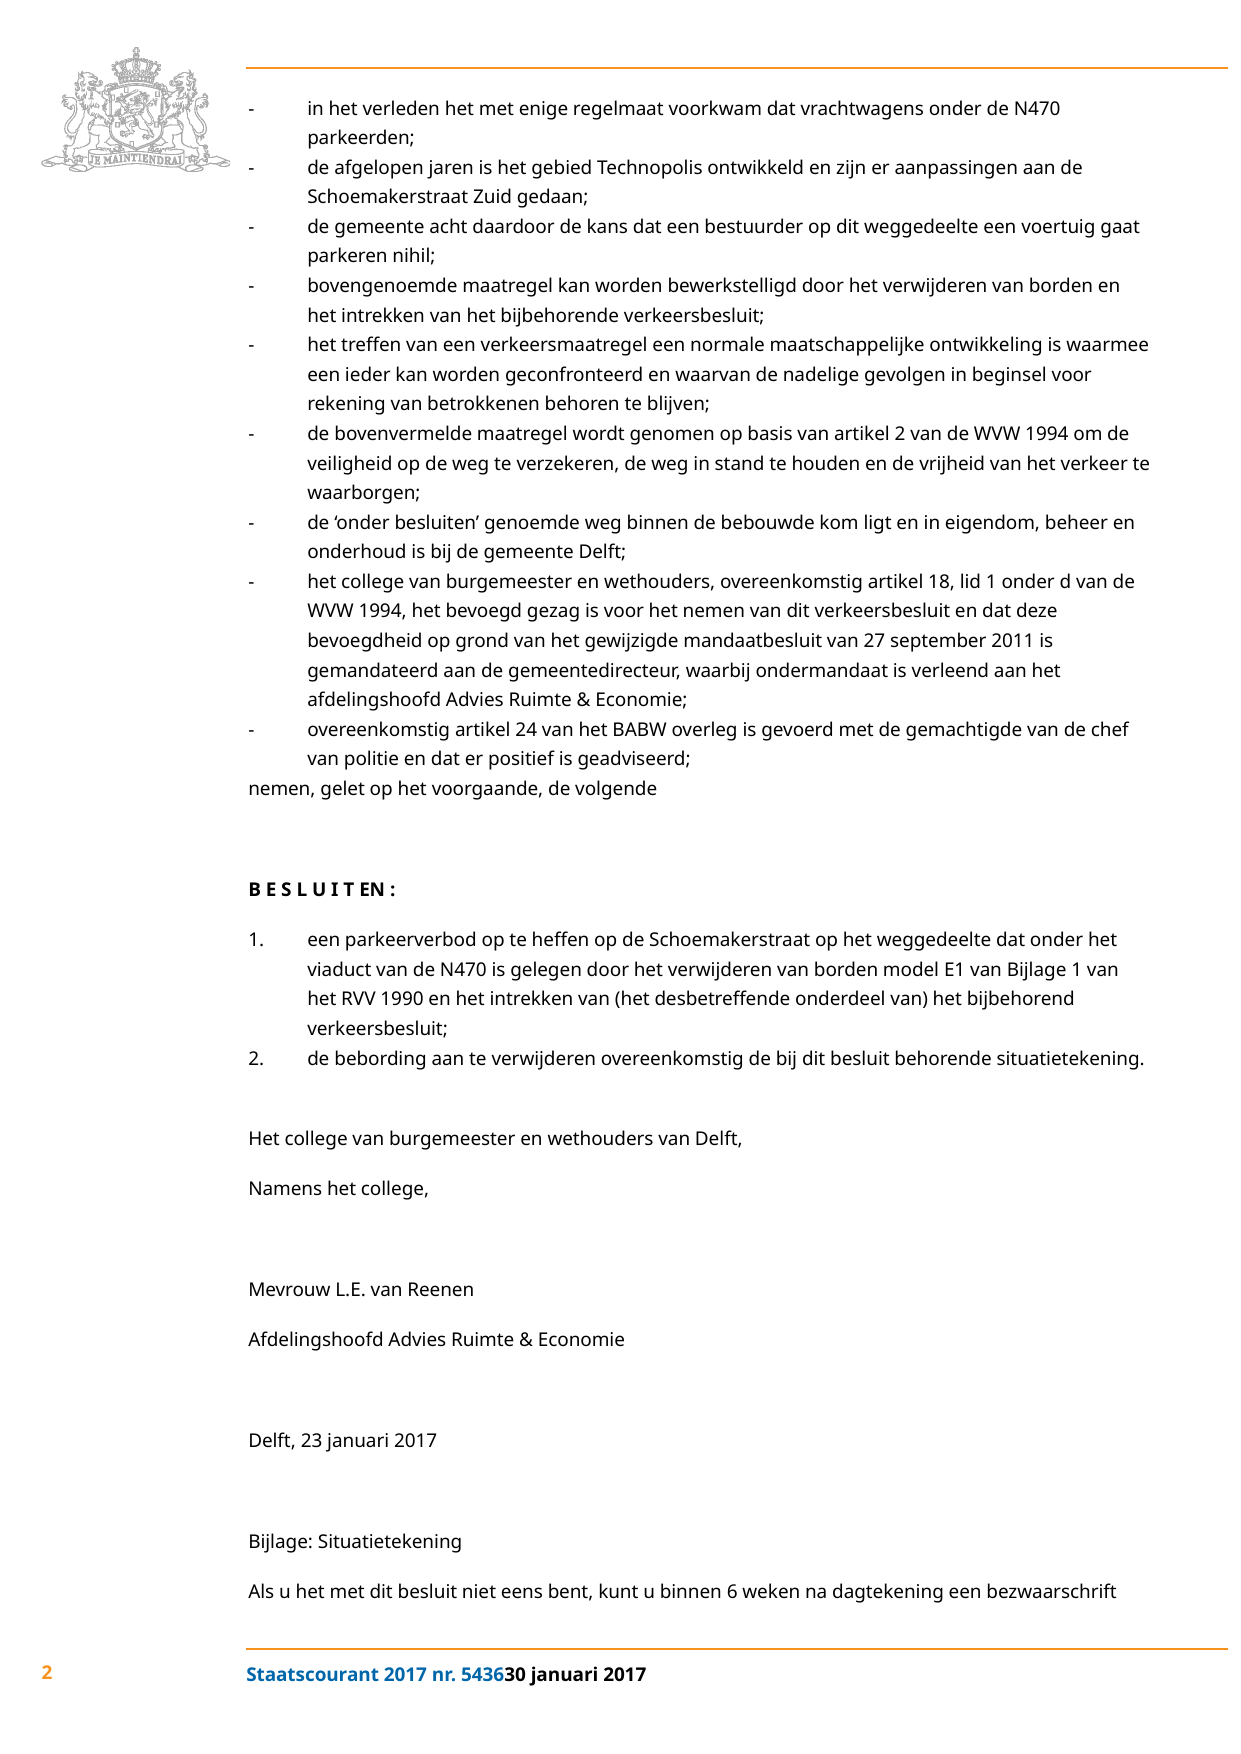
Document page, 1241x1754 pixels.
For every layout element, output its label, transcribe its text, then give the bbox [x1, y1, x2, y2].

text B E S L U I T EN : [248, 876, 1152, 902]
text Namens het college, [248, 1175, 1152, 1201]
list de gemeente acht daardoor de kans dat een bestuurder op dit weggedeelte een voertuig gaat parkeren nihil; [248, 213, 1152, 268]
text Als u het met dit besluit niet eens bent, kunt u binnen 6 weken na dagtekening een bezwaarschrift [248, 1578, 1152, 1604]
text Het college van burgemeester en wethouders van Delft, [248, 1125, 1152, 1151]
list de bovenvermelde maatregel wordt genomen op basis van artikel 2 van de WVW 1994 om de veiligheid op de weg te verzekeren, de weg in stand te houden en de vrijheid van het verkeer te waarborgen; [248, 420, 1152, 505]
text Delft, 23 januari 2017 [248, 1427, 1152, 1453]
list overeenkomstig artikel 24 van het BABW overleg is gevoerd met de gemachtigde van de chef van politie en dat er positief is geadviseerd; [248, 716, 1152, 771]
list de afgelopen jaren is het gebied Technopolis ontwikkeld en zijn er aanpassingen aan de Schoemakerstraat Zuid gedaan; [248, 154, 1152, 209]
picture [41, 47, 231, 172]
list het college van burgemeester en wethouders, overeenkomstig artikel 18, lid 1 onder d van de WVW 1994, het bevoegd gezag is voor het nemen van dit verkeersbesluit en dat deze bevoegdheid op grond van het gewijzigde mandaatbesluit van 27 september 2011 is gemandateerd aan de gemeentedirecteur, waarbij ondermandaat is verleend aan het afdelingshoofd Advies Ruimte & Economie; [248, 568, 1152, 712]
list een parkeerverbod op te heffen op de Schoemakerstraat op het weggedeelte dat onder het viaduct van de N470 is gelegen door het verwijderen van borden model E1 van Bijlage 1 van het RVV 1990 en het intrekken van (het desbetreffende onderdeel van) het bijbehorend verkeersbesluit; [248, 926, 1152, 1041]
text Mevrouw L.E. van Reenen [248, 1276, 1152, 1302]
list de bebording aan te verwijderen overeenkomstig de bij dit besluit behorende situatietekening. [248, 1045, 1152, 1071]
text Afdelingshoofd Advies Ruimte & Economie [248, 1326, 1152, 1352]
list in het verleden het met enige regelmaat voorkwam dat vrachtwagens onder de N470 parkeerden; [248, 95, 1152, 150]
list het treffen van een verkeersmaatregel een normale maatschappelijke ontwikkeling is waarmee een ieder kan worden geconfronteerd en waarvan de nadelige gevolgen in beginsel voor rekening van betrokkenen behoren te blijven; [248, 331, 1152, 416]
text Bijlage: Situatietekening [248, 1528, 1152, 1554]
list de ‘onder besluiten’ genoemde weg binnen de bebouwde kom ligt en in eigendom, beheer en onderhoud is bij de gemeente Delft; [248, 509, 1152, 564]
list bovengenoemde maatregel kan worden bewerkstelligd door het verwijderen van borden en het intrekken van het bijbehorende verkeersbesluit; [248, 272, 1152, 328]
text nemen, gelet op het voorgaande, de volgende [248, 775, 1152, 801]
